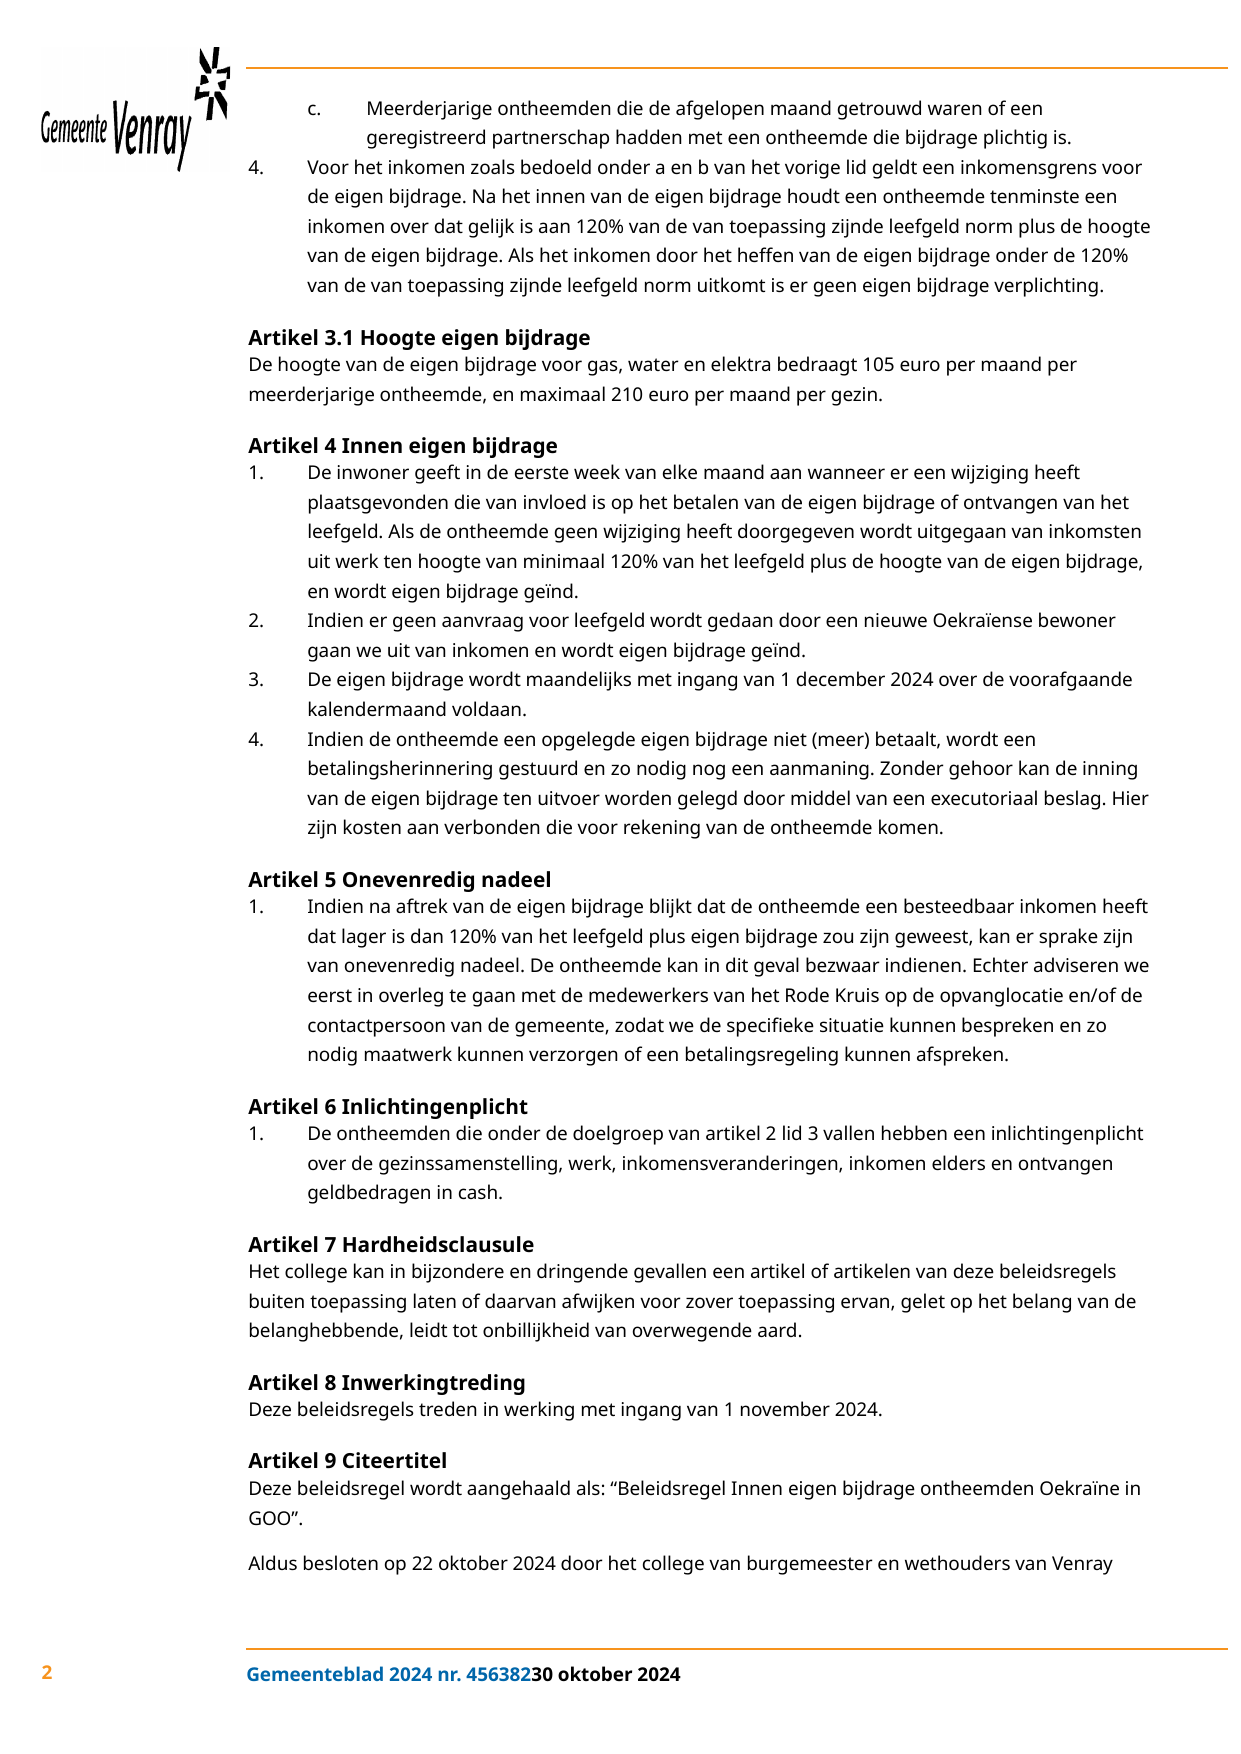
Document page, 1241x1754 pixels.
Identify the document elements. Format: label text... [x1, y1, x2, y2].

list Meerderjarige ontheemden die de afgelopen maand getrouwd waren of een geregistreerd partnerschap hadden met een ontheemde die bijdrage plichtig is. [307, 95, 1152, 150]
text Artikel 5 Onevenredig nadeel [248, 865, 1152, 893]
picture [41, 47, 231, 172]
text Artikel 8 Inwerkingtreding [248, 1368, 1152, 1396]
text Deze beleidsregel wordt aangehaald als: “Beleidsregel Innen eigen bijdrage ontheemden Oekraïne in GOO”. [248, 1475, 1152, 1530]
list Indien er geen aanvraag voor leefgeld wordt gedaan door een nieuwe Oekraïense bewoner gaan we uit van inkomen en wordt eigen bijdrage geïnd. [248, 607, 1152, 663]
text Artikel 7 Hardheidsclausule [248, 1230, 1152, 1258]
list De eigen bijdrage wordt maandelijks met ingang van 1 december 2024 over de voorafgaande kalendermaand voldaan. [248, 667, 1152, 722]
text Deze beleidsregels treden in werking met ingang van 1 november 2024. [248, 1396, 1152, 1422]
list De inwoner geeft in de eerste week van elke maand aan wanneer er een wijziging heeft plaatsgevonden die van invloed is op het betalen van de eigen bijdrage of ontvangen van het leefgeld. Als de ontheemde geen wijziging heeft doorgegeven wordt uitgegaan van inkomsten uit werk ten hoogte van minimaal 120% van het leefgeld plus de hoogte van de eigen bijdrage, en wordt eigen bijdrage geïnd. [248, 459, 1152, 604]
list Indien de ontheemde een opgelegde eigen bijdrage niet (meer) betaalt, wordt een betalingsherinnering gestuurd en zo nodig nog een aanmaning. Zonder gehoor kan de inning van de eigen bijdrage ten uitvoer worden gelegd door middel van een executoriaal beslag. Hier zijn kosten aan verbonden die voor rekening van de ontheemde komen. [248, 726, 1152, 840]
list Voor het inkomen zoals bedoeld onder a en b van het vorige lid geldt een inkomensgrens voor de eigen bijdrage. Na het innen van de eigen bijdrage houdt een ontheemde tenminste een inkomen over dat gelijk is aan 120% van de van toepassing zijnde leefgeld norm plus de hoogte van de eigen bijdrage. Als het inkomen door het heffen van de eigen bijdrage onder de 120% van de van toepassing zijnde leefgeld norm uitkomt is er geen eigen bijdrage verplichting. [248, 154, 1152, 298]
text Artikel 6 Inlichtingenplicht [248, 1092, 1152, 1120]
text Artikel 3.1 Hoogte eigen bijdrage [248, 323, 1152, 351]
text De hoogte van de eigen bijdrage voor gas, water en elektra bedraagt 105 euro per maand per meerderjarige ontheemde, en maximaal 210 euro per maand per gezin. [248, 351, 1152, 406]
list De ontheemden die onder de doelgroep van artikel 2 lid 3 vallen hebben een inlichtingenplicht over de gezinssamenstelling, werk, inkomensveranderingen, inkomen elders en ontvangen geldbedragen in cash. [248, 1120, 1152, 1205]
text Aldus besloten op 22 oktober 2024 door het college van burgemeester en wethouders van Venray [248, 1550, 1152, 1576]
text Het college kan in bijzondere en dringende gevallen een artikel of artikelen van deze beleidsregels buiten toepassing laten of daarvan afwijken voor zover toepassing ervan, gelet op het belang van de belanghebbende, leidt tot onbillijkheid van overwegende aard. [248, 1258, 1152, 1343]
text Artikel 9 Citeertitel [248, 1447, 1152, 1475]
text Artikel 4 Innen eigen bijdrage [248, 431, 1152, 459]
list Indien na aftrek van de eigen bijdrage blijkt dat de ontheemde een besteedbaar inkomen heeft dat lager is dan 120% van het leefgeld plus eigen bijdrage zou zijn geweest, kan er sprake zijn van onevenredig nadeel. De ontheemde kan in dit geval bezwaar indienen. Echter adviseren we eerst in overleg te gaan met de medewerkers van het Rode Kruis op de opvanglocatie en/of de contactpersoon van de gemeente, zodat we de specifieke situatie kunnen bespreken en zo nodig maatwerk kunnen verzorgen of een betalingsregeling kunnen afspreken. [248, 893, 1152, 1067]
